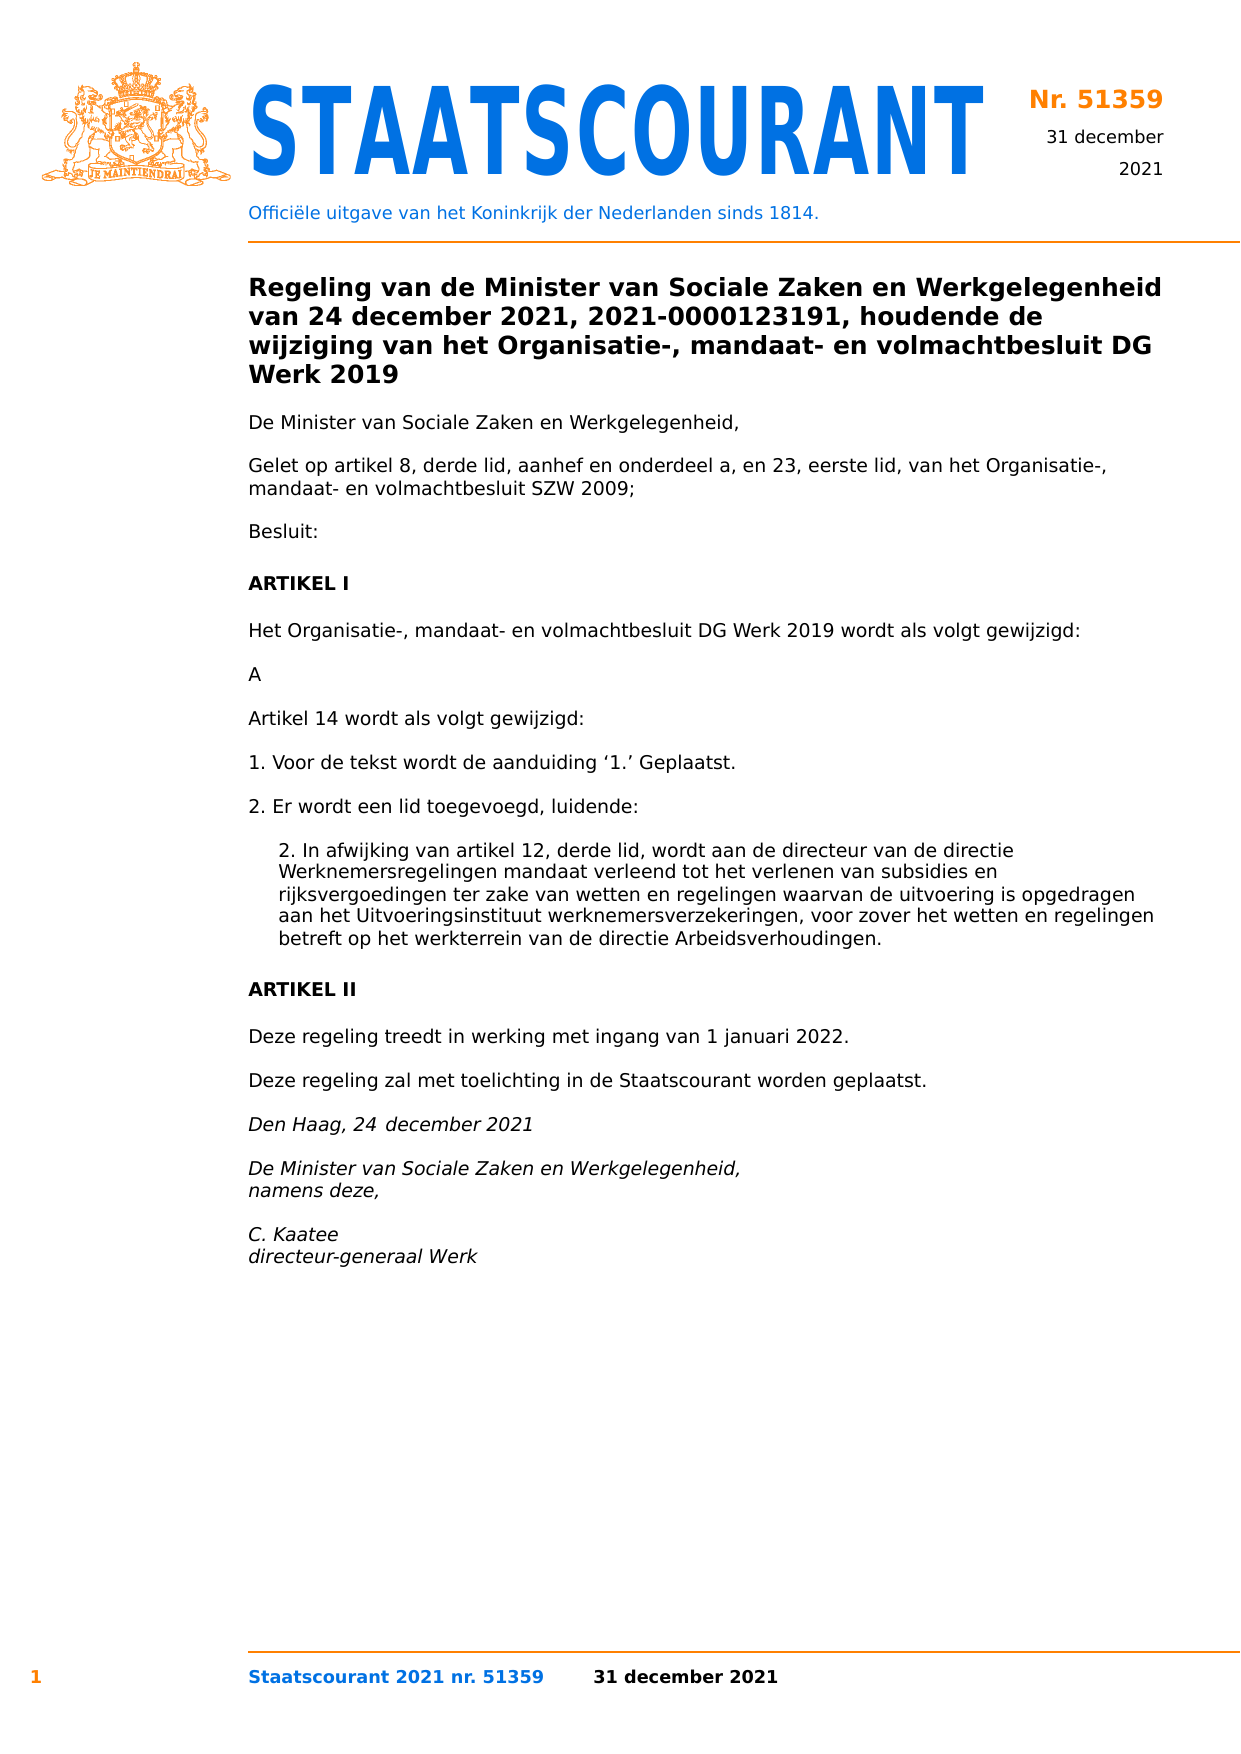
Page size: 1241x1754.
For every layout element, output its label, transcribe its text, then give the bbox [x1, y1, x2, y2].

text De Minister van Sociale Zaken en Werkgelegenheid, namens deze, C. Kaatee directeur-generaal Werk [248, 1158, 1163, 1268]
picture [41, 62, 231, 186]
text Besluit: [248, 521, 1163, 543]
table_header [25, 62, 248, 241]
table_header Nr. 51359 [998, 62, 1240, 121]
subtitle Regeling van de Minister van Sociale Zaken en Werkgelegenheid van 24 december 2021, 2021-0000123191, houdende de wijziging van het Organisatie-, mandaat- en volmachtbesluit DG Werk 2019 [248, 273, 1163, 390]
text A [248, 664, 1163, 686]
text 1. Voor de tekst wordt de aanduiding ‘1.’ Geplaatst. [248, 752, 1163, 774]
table_cell Officiële uitgave van het Koninkrijk der Nederlanden sinds 1814. [248, 203, 1240, 241]
text Deze regeling zal met toelichting in de Staatscourant worden geplaatst. [248, 1070, 1163, 1092]
table_cell 2021 [998, 153, 1240, 203]
subtitle ARTIKEL I [248, 573, 1163, 595]
text Gelet op artikel 8, derde lid, aanhef en onderdeel a, en 23, eerste lid, van het Organisatie-, mandaat- en volmachtbesluit SZW 2009; [248, 455, 1163, 499]
text Den Haag, 24 december 2021 [248, 1114, 1163, 1136]
subtitle ARTIKEL II [248, 979, 1163, 1001]
text Artikel 14 wordt als volgt gewijzigd: [248, 708, 1163, 730]
text Het Organisatie-, mandaat- en volmachtbesluit DG Werk 2019 wordt als volgt gewijzigd: [248, 620, 1163, 642]
text De Minister van Sociale Zaken en Werkgelegenheid, [248, 412, 1163, 433]
table_cell 31 december [998, 121, 1240, 153]
text Deze regeling treedt in werking met ingang van 1 januari 2022. [248, 1026, 1163, 1048]
table_header STAATSCOURANT [248, 62, 998, 203]
text 2. In afwijking van artikel 12, derde lid, wordt aan de directeur van de directie Werknemersregelingen mandaat verleend tot het verlenen van subsidies en rijksvergoedingen ter zake van wetten en regelingen waarvan de uitvoering is opgedragen aan het Uitvoeringsinstituut werknemersverzekeringen, voor zover het wetten en regelingen betreft op het werkterrein van de directie Arbeidsverhoudingen. [278, 839, 1163, 949]
text 2. Er wordt een lid toegevoegd, luidende: [248, 796, 1163, 818]
